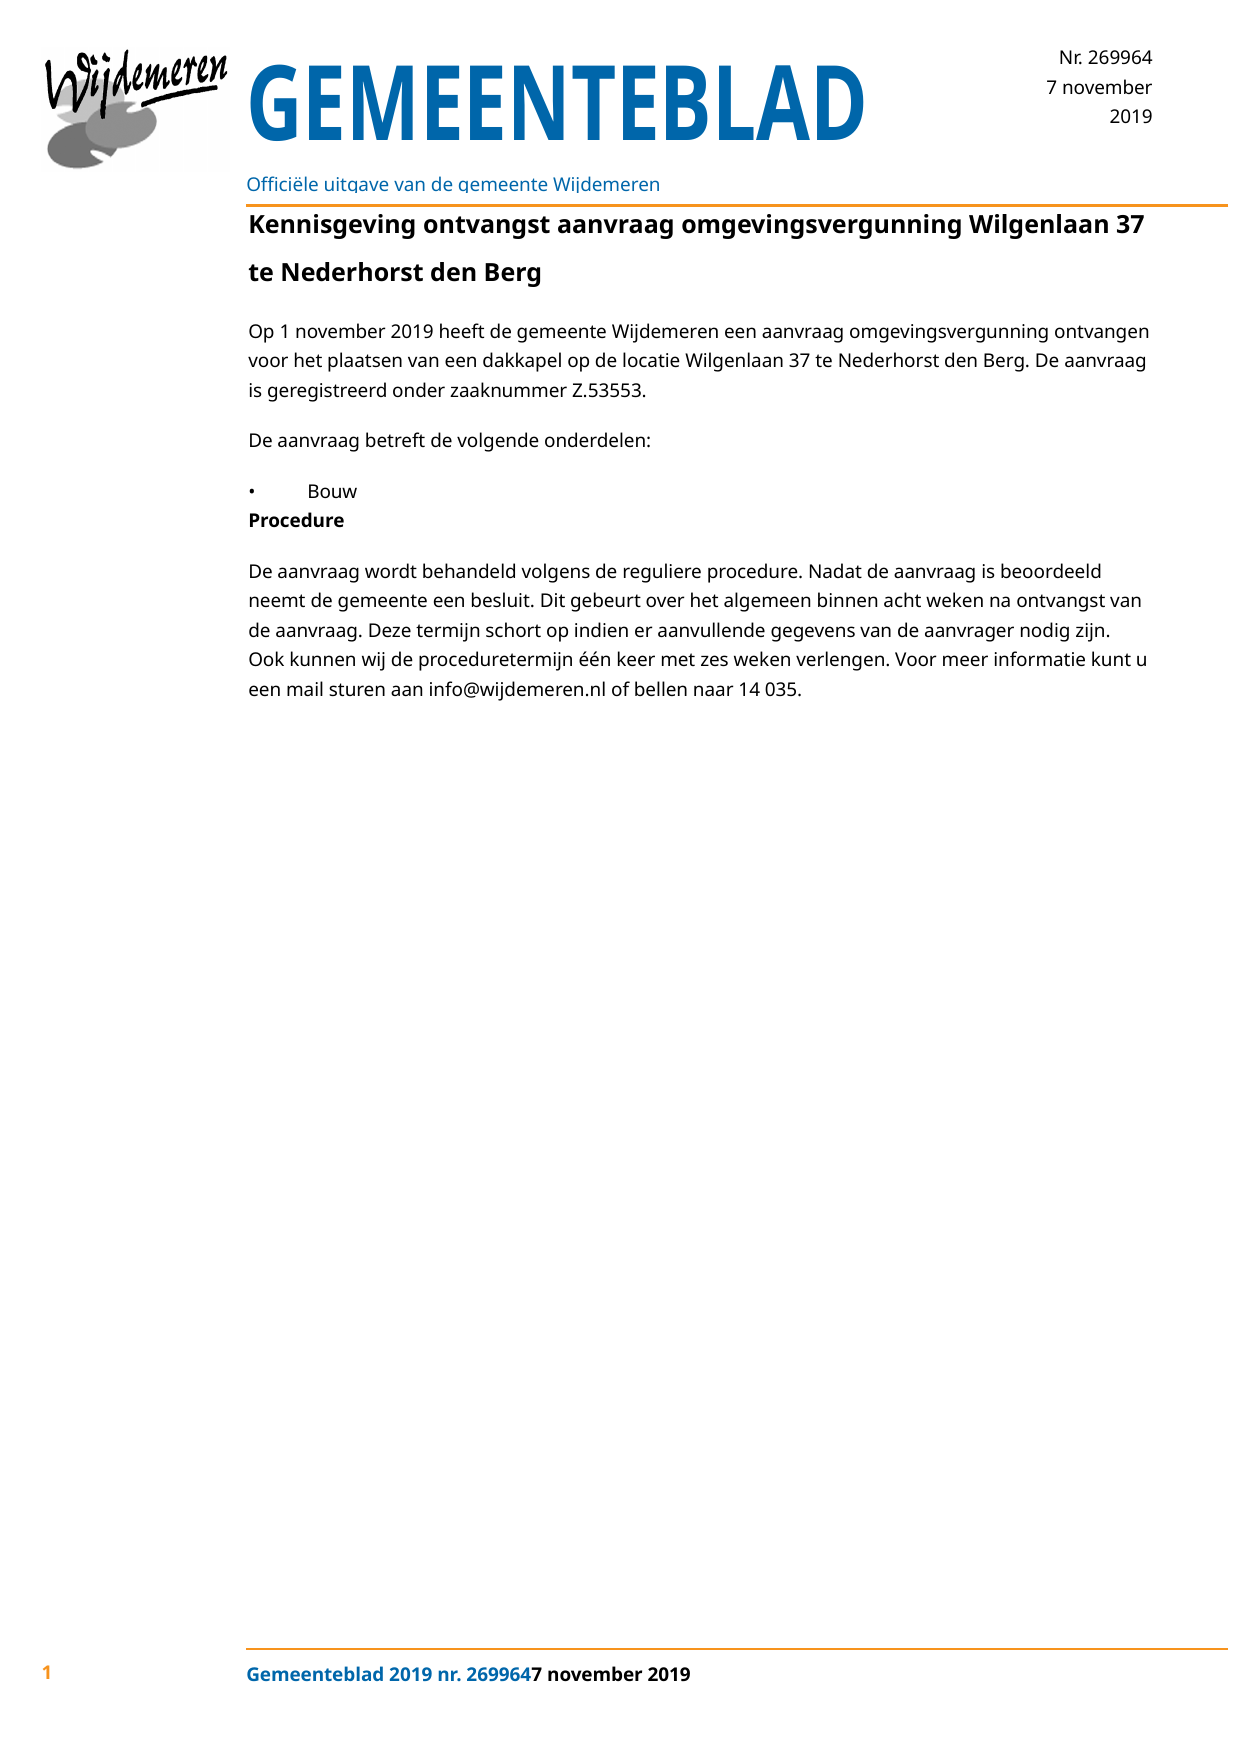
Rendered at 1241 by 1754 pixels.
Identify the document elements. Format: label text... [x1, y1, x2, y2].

text De aanvraag wordt behandeld volgens de reguliere procedure. Nadat de aanvraag is beoordeeld neemt de gemeente een besluit. Dit gebeurt over het algemeen binnen acht weken na ontvangst van de aanvraag. Deze termijn schort op indien er aanvullende gegevens van de aanvrager nodig zijn. Ook kunnen wij de proceduretermijn één keer met zes weken verlengen. Voor meer informatie kunt u een mail sturen aan info@wijdemeren.nl of bellen naar 14 035. [248, 558, 1152, 702]
text Procedure [248, 507, 1152, 533]
picture [41, 47, 231, 172]
text Kennisgeving ontvangst aanvraag omgevingsvergunning Wilgenlaan 37 te Nederhorst den Berg [248, 207, 1152, 288]
list Bouw [248, 478, 1152, 504]
text Op 1 november 2019 heeft de gemeente Wijdemeren een aanvraag omgevingsvergunning ontvangen voor het plaatsen van een dakkapel op de locatie Wilgenlaan 37 te Nederhorst den Berg. De aanvraag is geregistreerd onder zaaknummer Z.53553. [248, 318, 1152, 403]
text De aanvraag betreft de volgende onderdelen: [248, 427, 1152, 453]
